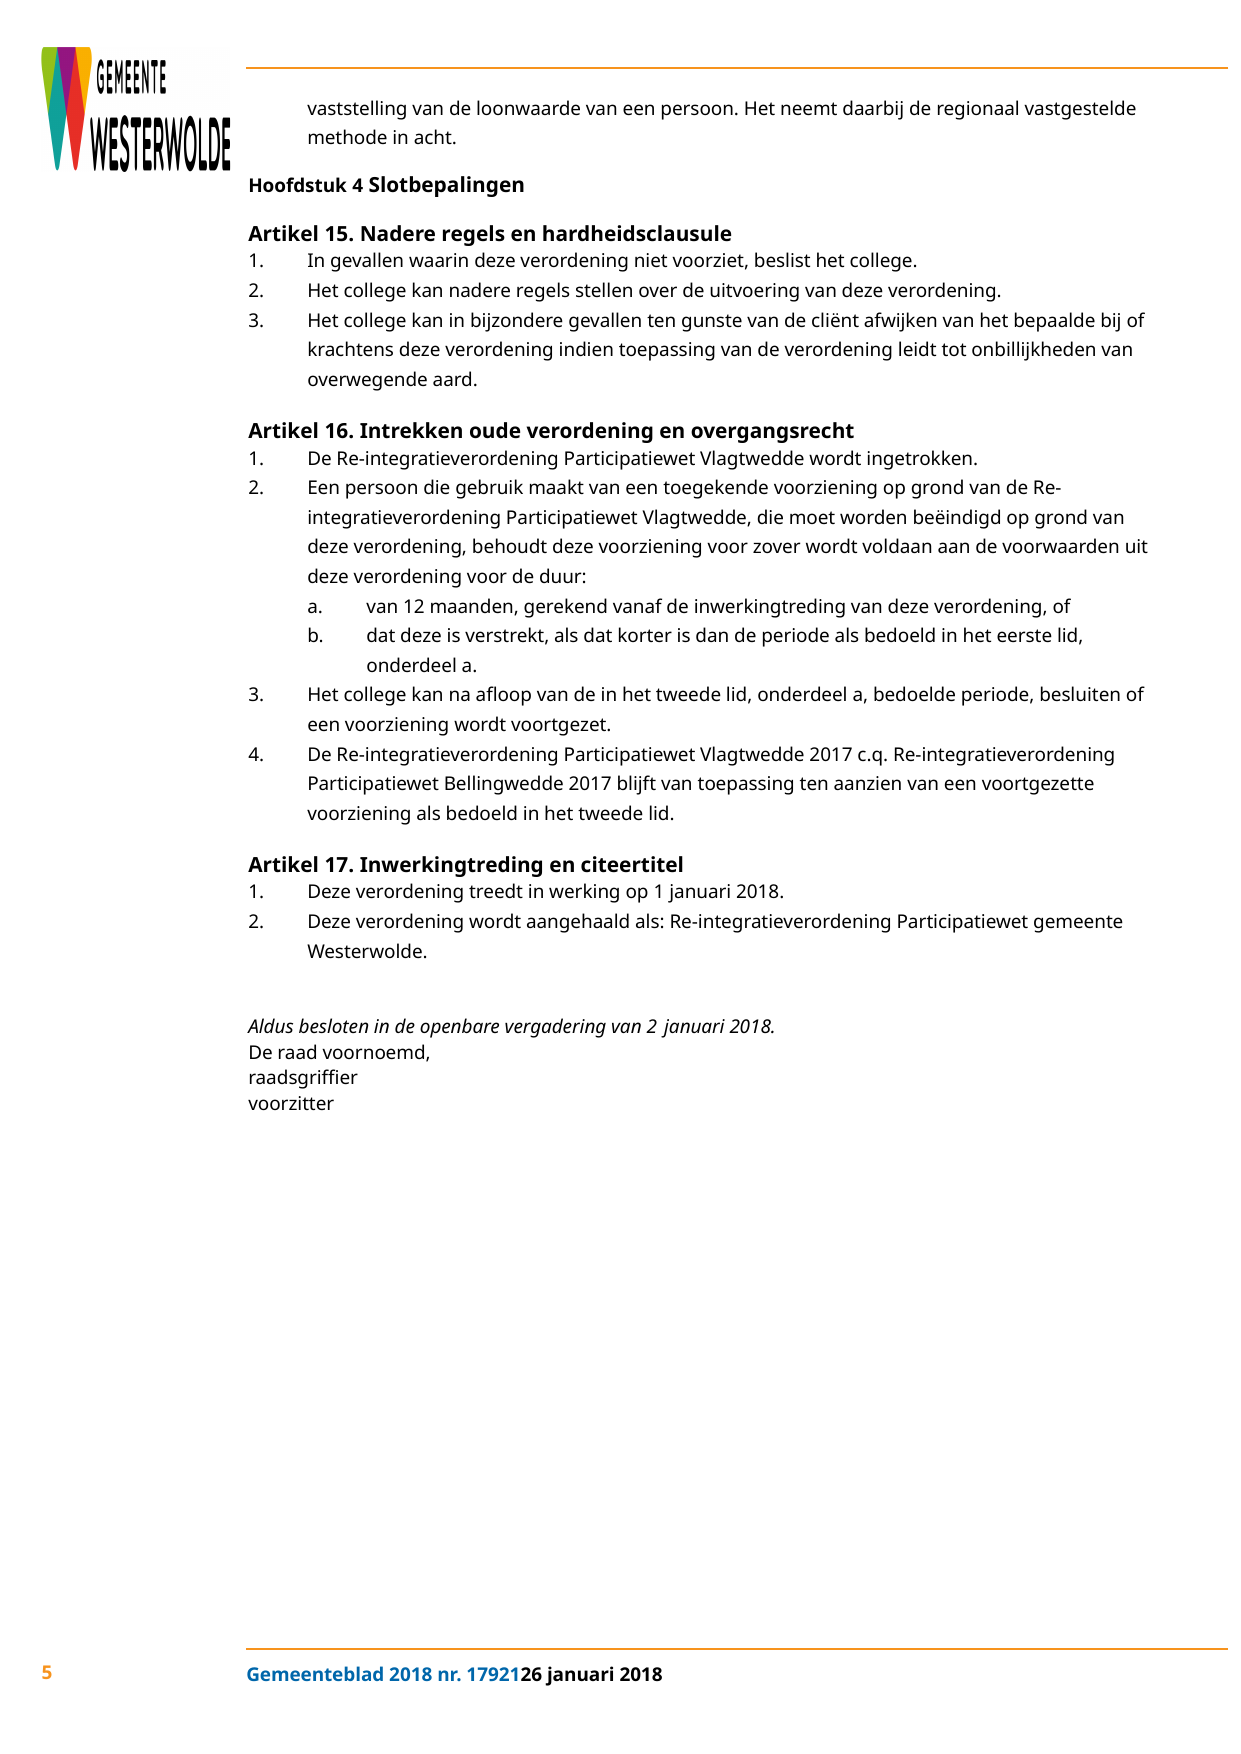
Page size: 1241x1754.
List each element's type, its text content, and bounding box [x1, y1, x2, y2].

list Een persoon die gebruik maakt van een toegekende voorziening op grond van de Re-integratieverordening Participatiewet Vlagtwedde, die moet worden beëindigd op grond van deze verordening, behoudt deze voorziening voor zover wordt voldaan aan de voorwaarden uit deze verordening voor de duur: [248, 474, 1152, 589]
text Artikel 17. Inwerkingtreding en citeertitel [248, 850, 1152, 879]
list Deze verordening treedt in werking op 1 januari 2018. [248, 879, 1152, 904]
list dat deze is verstrekt, als dat korter is dan de periode als bedoeld in het eerste lid, onderdeel a. [307, 622, 1152, 678]
text Artikel 16. Intrekken oude verordening en overgangsrecht [248, 416, 1152, 445]
text Artikel 15. Nadere regels en hardheidsclausule [248, 219, 1152, 248]
list Het college kan nadere regels stellen over de uitvoering van deze verordening. [248, 277, 1152, 303]
list van 12 maanden, gerekend vanaf de inwerkingtreding van deze verordening, of [307, 593, 1152, 618]
text De raad voornoemd, [248, 1039, 1152, 1064]
list Het college kan in bijzondere gevallen ten gunste van de cliënt afwijken van het bepaalde bij of krachtens deze verordening indien toepassing van de verordening leidt tot onbillijkheden van overwegende aard. [248, 307, 1152, 392]
list De Re-integratieverordening Participatiewet Vlagtwedde 2017 c.q. Re-integratieverordening Participatiewet Bellingwedde 2017 blijft van toepassing ten aanzien van een voortgezette voorziening als bedoeld in het tweede lid. [248, 741, 1152, 826]
list De Re-integratieverordening Participatiewet Vlagtwedde wordt ingetrokken. [248, 445, 1152, 471]
list In gevallen waarin deze verordening niet voorziet, beslist het college. [248, 248, 1152, 273]
text Aldus besloten in de openbare vergadering van 2 januari 2018. [248, 1013, 1152, 1039]
list vaststelling van de loonwaarde van een persoon. Het neemt daarbij de regionaal vastgestelde methode in acht. [248, 95, 1152, 150]
text Hoofdstuk 4 Slotbepalingen [248, 170, 1152, 198]
list Het college kan na afloop van de in het tweede lid, onderdeel a, bedoelde periode, besluiten of een voorziening wordt voortgezet. [248, 682, 1152, 737]
text voorzitter [248, 1090, 1152, 1116]
picture [41, 47, 231, 172]
list Deze verordening wordt aangehaald als: Re-integratieverordening Participatiewet gemeente Westerwolde. [248, 908, 1152, 964]
text raadsgriffier [248, 1064, 1152, 1090]
